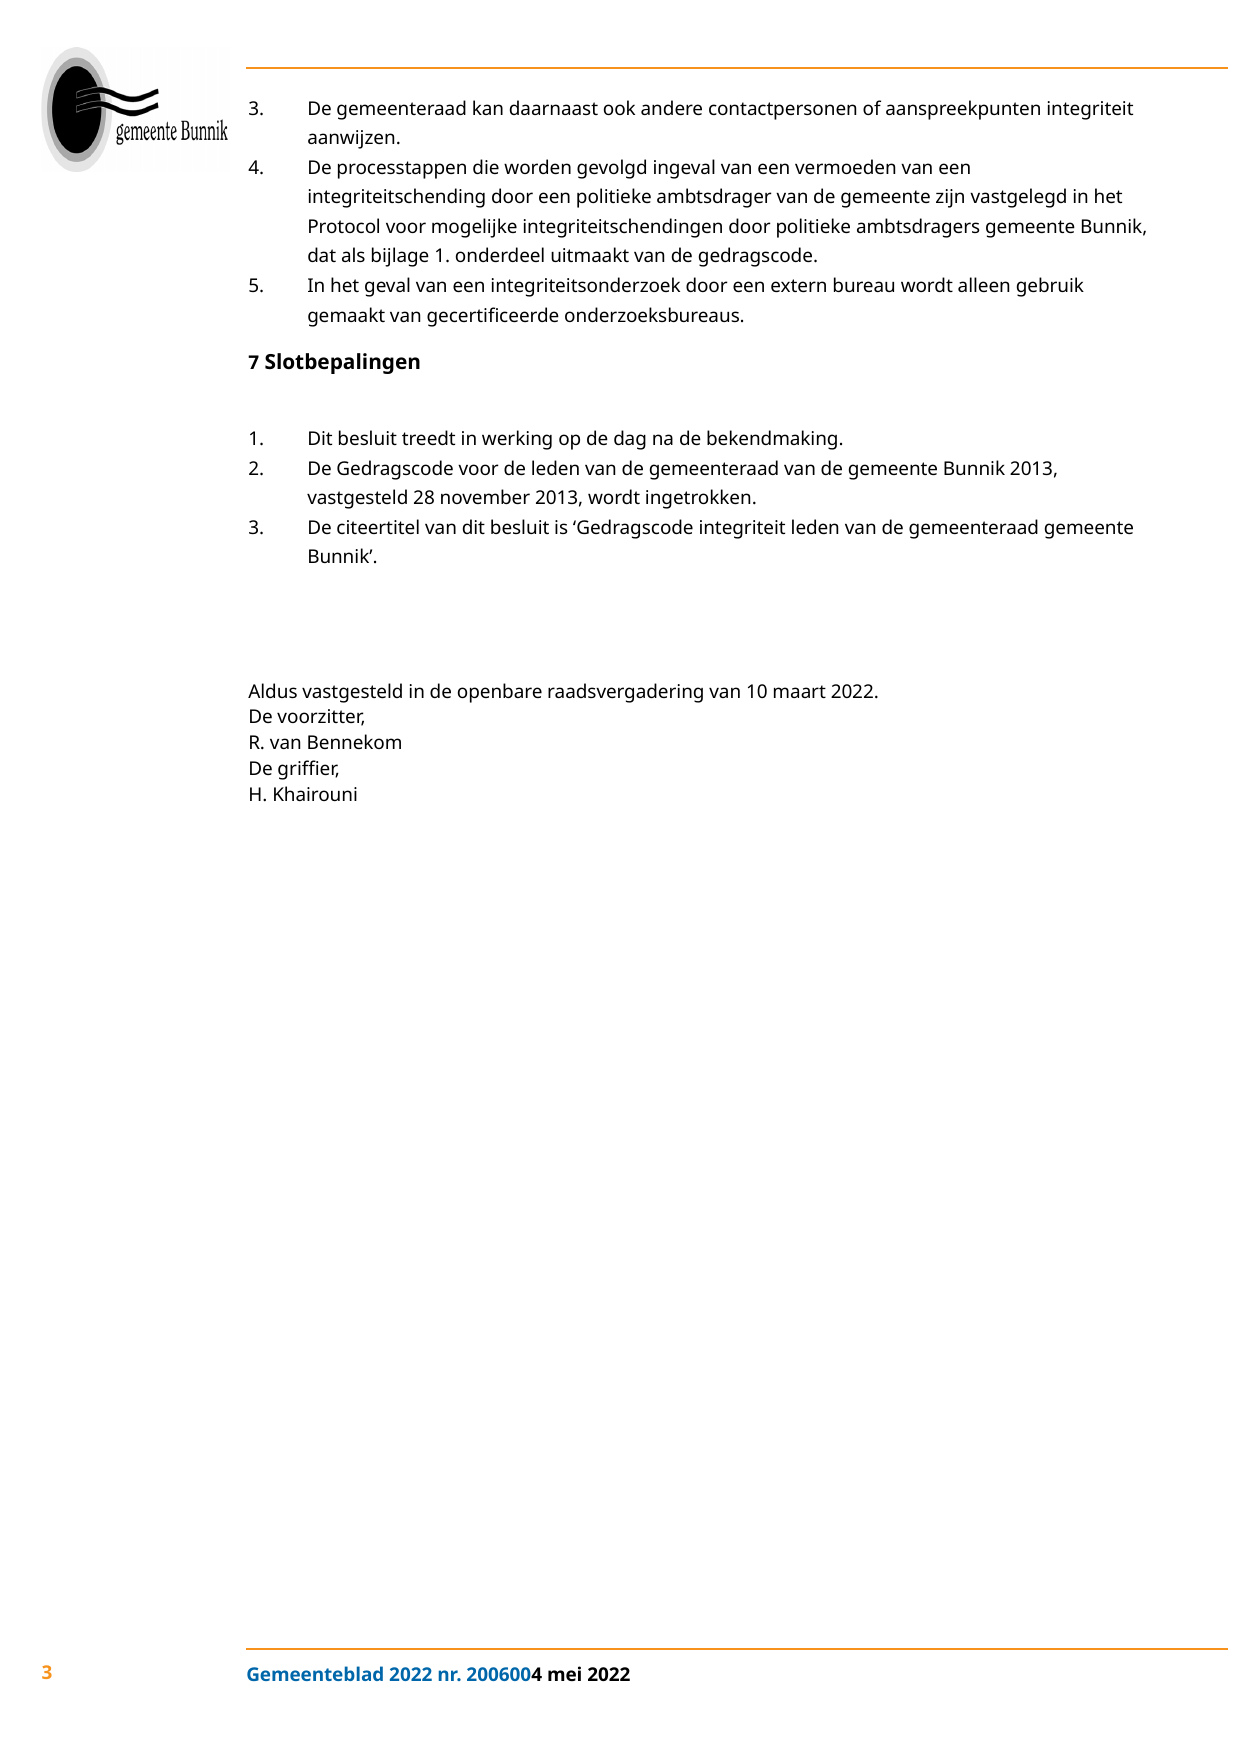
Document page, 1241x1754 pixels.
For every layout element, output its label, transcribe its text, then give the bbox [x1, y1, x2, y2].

list Dit besluit treedt in werking op de dag na de bekendmaking. [248, 425, 1152, 451]
text De griffier, [248, 755, 1152, 781]
picture [41, 47, 231, 172]
list In het geval van een integriteitsonderzoek door een extern bureau wordt alleen gebruik gemaakt van gecertificeerde onderzoeksbureaus. [248, 272, 1152, 328]
text R. van Bennekom [248, 729, 1152, 755]
list De processtappen die worden gevolgd ingeval van een vermoeden van een integriteitschending door een politieke ambtsdrager van de gemeente zijn vastgelegd in het Protocol voor mogelijke integriteitschendingen door politieke ambtsdragers gemeente Bunnik, dat als bijlage 1. onderdeel uitmaakt van de gedragscode. [248, 154, 1152, 268]
list De citeertitel van dit besluit is ‘Gedragscode integriteit leden van de gemeenteraad gemeente Bunnik’. [248, 514, 1152, 569]
list De Gedragscode voor de leden van de gemeenteraad van de gemeente Bunnik 2013, vastgesteld 28 november 2013, wordt ingetrokken. [248, 455, 1152, 510]
text De voorzitter, [248, 704, 1152, 729]
list De gemeenteraad kan daarnaast ook andere contactpersonen of aanspreekpunten integriteit aanwijzen. [248, 95, 1152, 150]
text H. Khairouni [248, 781, 1152, 807]
text 7 Slotbepalingen [248, 347, 1152, 376]
text Aldus vastgesteld in de openbare raadsvergadering van 10 maart 2022. [248, 678, 1152, 704]
